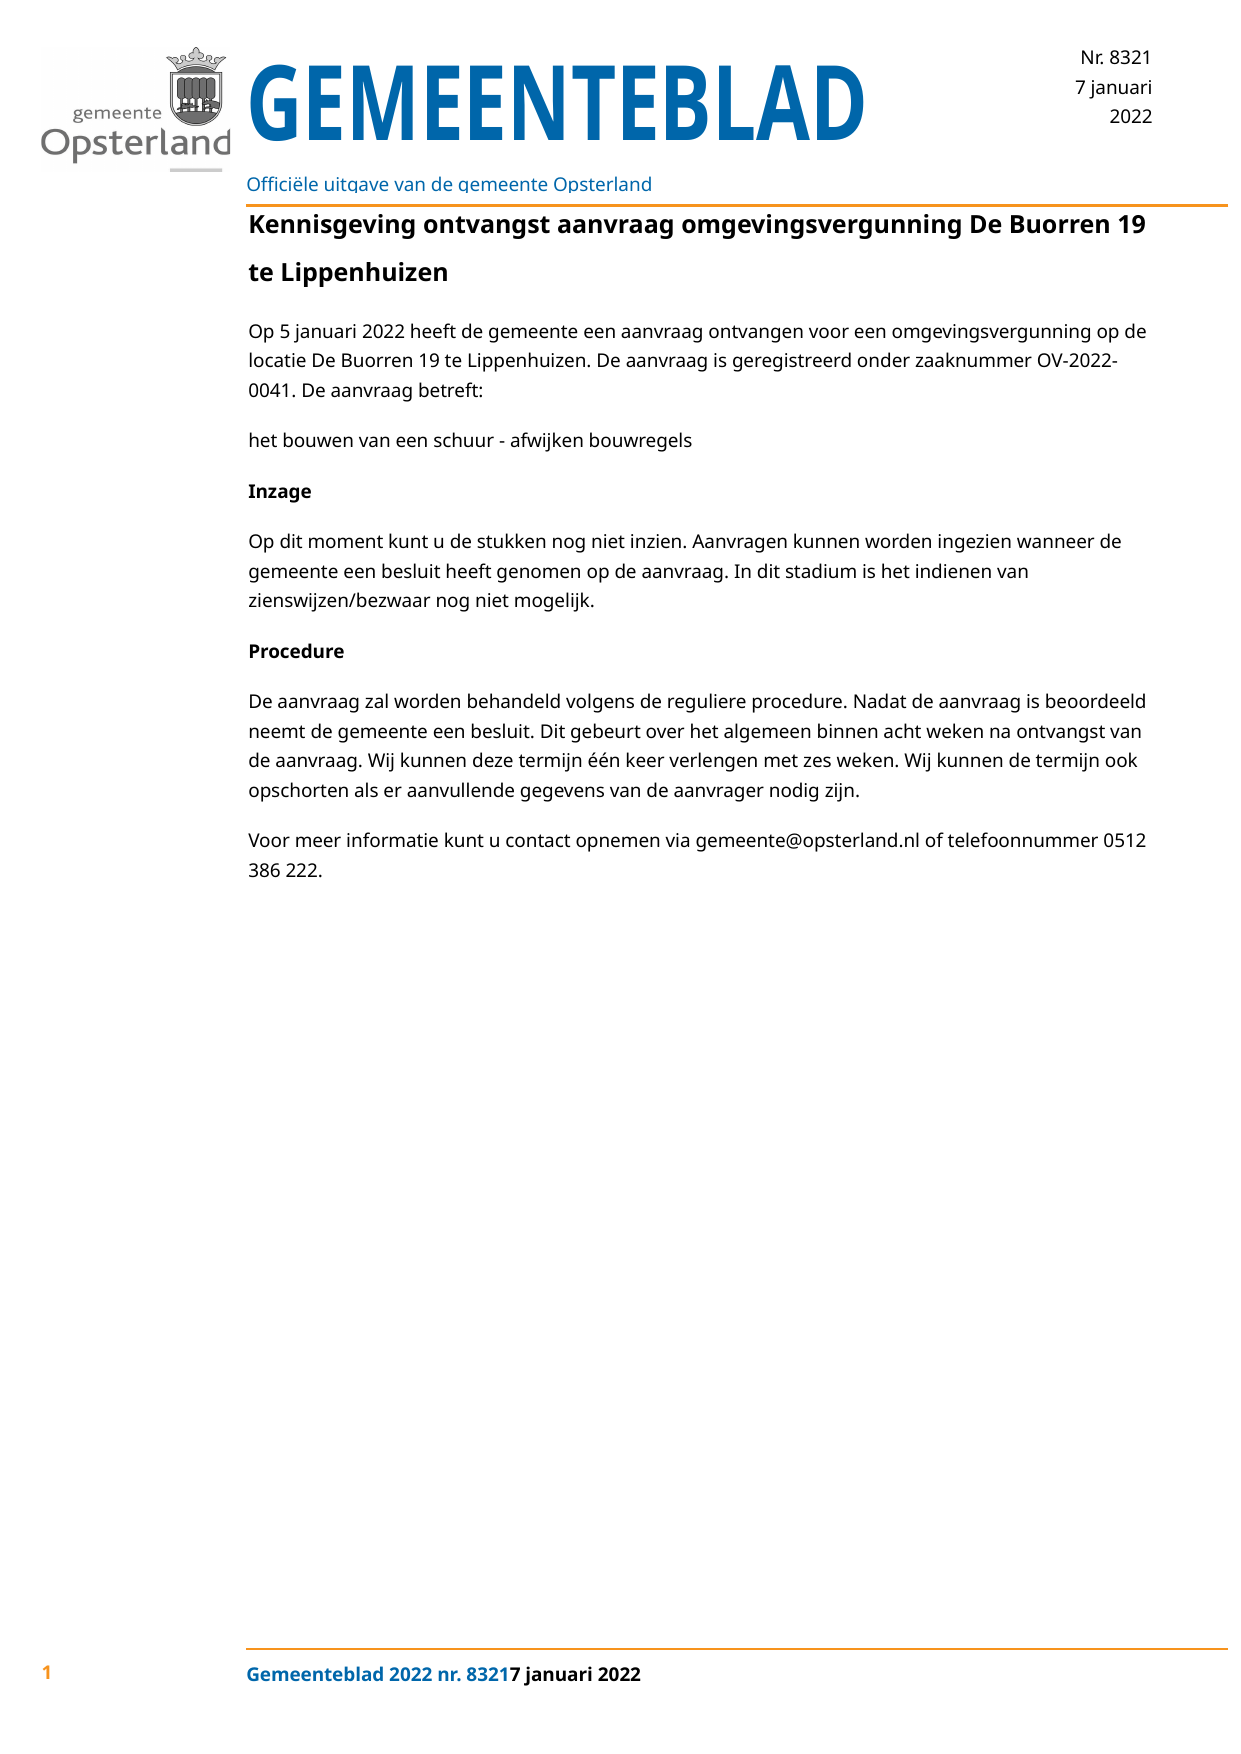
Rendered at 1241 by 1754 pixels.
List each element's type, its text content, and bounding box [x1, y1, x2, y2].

text Op 5 januari 2022 heeft de gemeente een aanvraag ontvangen voor een omgevingsvergunning op de locatie De Buorren 19 te Lippenhuizen. De aanvraag is geregistreerd onder zaaknummer OV-2022-0041. De aanvraag betreft: [248, 318, 1152, 403]
text het bouwen van een schuur - afwijken bouwregels [248, 427, 1152, 453]
text Voor meer informatie kunt u contact opnemen via gemeente@opsterland.nl of telefoonnummer 0512 386 222. [248, 827, 1152, 883]
text De aanvraag zal worden behandeld volgens de reguliere procedure. Nadat de aanvraag is beoordeeld neemt de gemeente een besluit. Dit gebeurt over het algemeen binnen acht weken na ontvangst van de aanvraag. Wij kunnen deze termijn één keer verlengen met zes weken. Wij kunnen de termijn ook opschorten als er aanvullende gegevens van de aanvrager nodig zijn. [248, 688, 1152, 803]
picture [41, 47, 231, 172]
text Procedure [248, 638, 1152, 664]
text Op dit moment kunt u de stukken nog niet inzien. Aanvragen kunnen worden ingezien wanneer de gemeente een besluit heeft genomen op de aanvraag. In dit stadium is het indienen van zienswijzen/bezwaar nog niet mogelijk. [248, 528, 1152, 613]
text Kennisgeving ontvangst aanvraag omgevingsvergunning De Buorren 19 te Lippenhuizen [248, 207, 1152, 288]
text Inzage [248, 478, 1152, 504]
